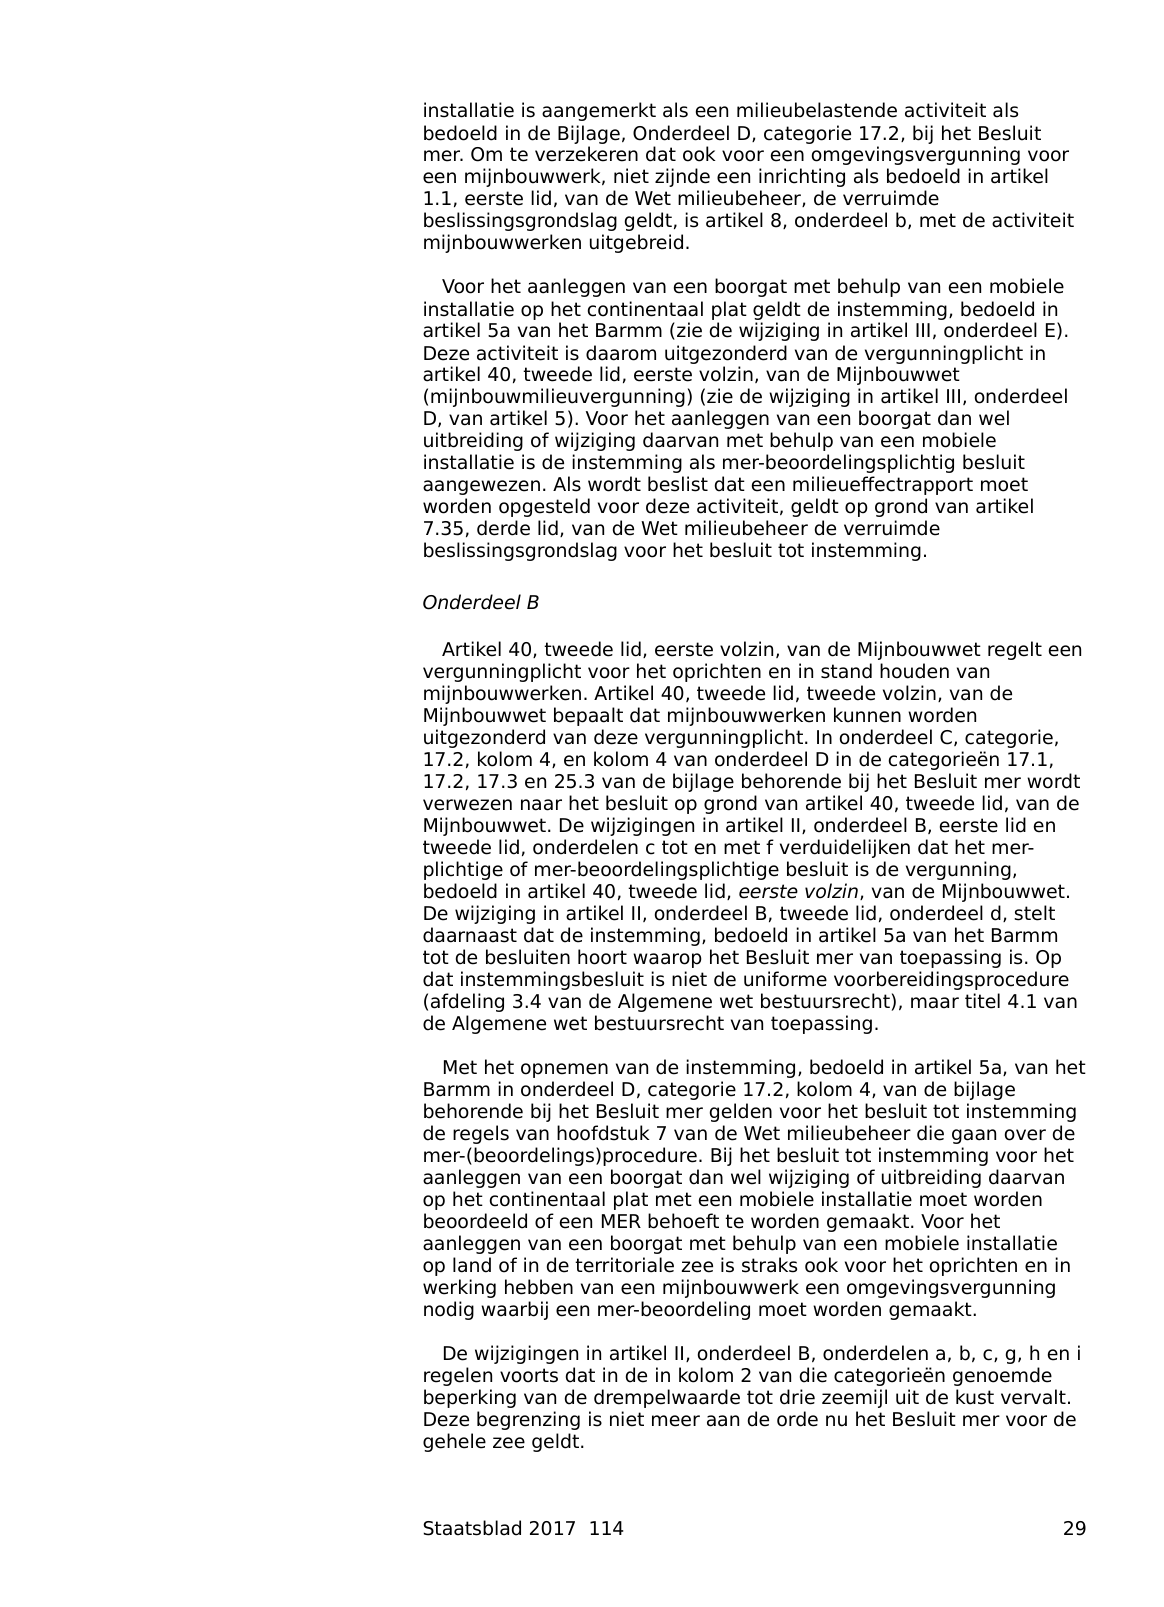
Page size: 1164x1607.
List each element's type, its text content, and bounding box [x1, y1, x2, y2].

text Voor het aanleggen van een boorgat met behulp van een mobiele installatie op het continentaal plat geldt de instemming, bedoeld in artikel 5a van het Barmm (zie de wijziging in artikel III, onderdeel E). Deze activiteit is daarom uitgezonderd van de vergunningplicht in artikel 40, tweede lid, eerste volzin, van de Mijnbouwwet (mijnbouwmilieuvergunning) (zie de wijziging in artikel III, onderdeel D, van artikel 5). Voor het aanleggen van een boorgat dan wel uitbreiding of wijziging daarvan met behulp van een mobiele installatie is de instemming als mer-beoordelingsplichtig besluit aangewezen. Als wordt beslist dat een milieueffectrapport moet worden opgesteld voor deze activiteit, geldt op grond van artikel 7.35, derde lid, van de Wet milieubeheer de verruimde beslissingsgrondslag voor het besluit tot instemming. [422, 276, 1087, 562]
text installatie is aangemerkt als een milieubelastende activiteit als bedoeld in de Bijlage, Onderdeel D, categorie 17.2, bij het Besluit mer. Om te verzekeren dat ook voor een omgevingsvergunning voor een mijnbouwwerk, niet zijnde een inrichting als bedoeld in artikel 1.1, eerste lid, van de Wet milieubeheer, de verruimde beslissingsgrondslag geldt, is artikel 8, onderdeel b, met de activiteit mijnbouwwerken uitgebreid. [422, 100, 1087, 254]
subtitle Onderdeel B [422, 592, 1087, 614]
text Artikel 40, tweede lid, eerste volzin, van de Mijnbouwwet regelt een vergunningplicht voor het oprichten en in stand houden van mijnbouwwerken. Artikel 40, tweede lid, tweede volzin, van de Mijnbouwwet bepaalt dat mijnbouwwerken kunnen worden uitgezonderd van deze vergunningplicht. In onderdeel C, categorie, 17.2, kolom 4, en kolom 4 van onderdeel D in de categorieën 17.1, 17.2, 17.3 en 25.3 van de bijlage behorende bij het Besluit mer wordt verwezen naar het besluit op grond van artikel 40, tweede lid, van de Mijnbouwwet. De wijzigingen in artikel II, onderdeel B, eerste lid en tweede lid, onderdelen c tot en met f verduidelijken dat het mer-plichtige of mer-beoordelingsplichtige besluit is de vergunning, bedoeld in artikel 40, tweede lid, eerste volzin, van de Mijnbouwwet. De wijziging in artikel II, onderdeel B, tweede lid, onderdeel d, stelt daarnaast dat de instemming, bedoeld in artikel 5a van het Barmm tot de besluiten hoort waarop het Besluit mer van toepassing is. Op dat instemmingsbesluit is niet de uniforme voorbereidingsprocedure (afdeling 3.4 van de Algemene wet bestuursrecht), maar titel 4.1 van de Algemene wet bestuursrecht van toepassing. [422, 639, 1087, 1035]
text De wijzigingen in artikel II, onderdeel B, onderdelen a, b, c, g, h en i regelen voorts dat in de in kolom 2 van die categorieën genoemde beperking van de drempelwaarde tot drie zeemijl uit de kust vervalt. Deze begrenzing is niet meer aan de orde nu het Besluit mer voor de gehele zee geldt. [422, 1343, 1087, 1453]
text Met het opnemen van de instemming, bedoeld in artikel 5a, van het Barmm in onderdeel D, categorie 17.2, kolom 4, van de bijlage behorende bij het Besluit mer gelden voor het besluit tot instemming de regels van hoofdstuk 7 van de Wet milieubeheer die gaan over de mer-(beoordelings)procedure. Bij het besluit tot instemming voor het aanleggen van een boorgat dan wel wijziging of uitbreiding daarvan op het continentaal plat met een mobiele installatie moet worden beoordeeld of een MER behoeft te worden gemaakt. Voor het aanleggen van een boorgat met behulp van een mobiele installatie op land of in de territoriale zee is straks ook voor het oprichten en in werking hebben van een mijnbouwwerk een omgevingsvergunning nodig waarbij een mer-beoordeling moet worden gemaakt. [422, 1057, 1087, 1321]
